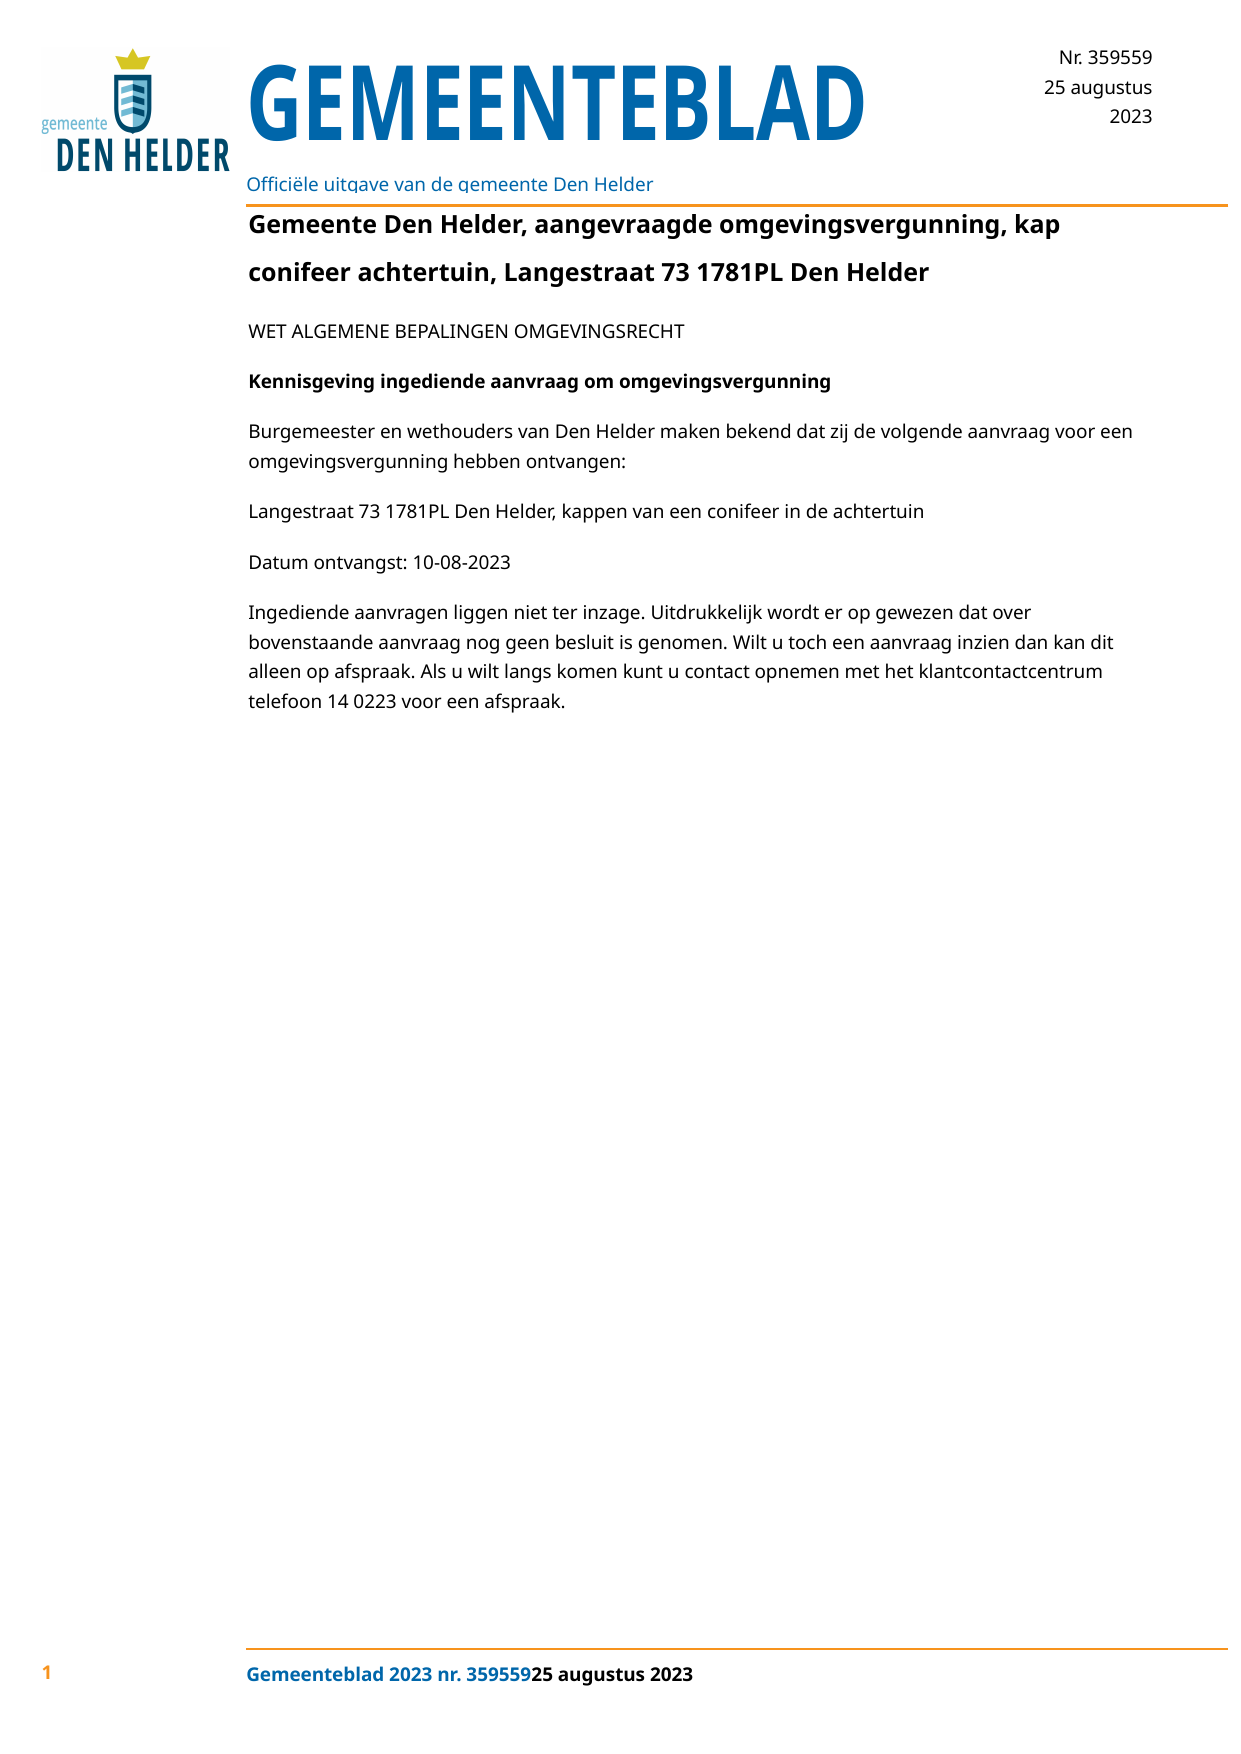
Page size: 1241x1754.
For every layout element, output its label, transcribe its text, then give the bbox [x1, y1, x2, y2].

picture [63, 144, 68, 165]
text Burgemeester en wethouders van Den Helder maken bekend dat zij de volgende aanvraag voor een omgevingsvergunning hebben ontvangen: [248, 419, 1152, 474]
text Ingediende aanvragen liggen niet ter inzage. Uitdrukkelijk wordt er op gewezen dat over bovenstaande aanvraag nog geen besluit is genomen. Wilt u toch een aanvraag inzien dan kan dit alleen op afspraak. Als u wilt langs komen kunt u contact opnemen met het klantcontactcentrum telefoon 14 0223 voor een afspraak. [248, 599, 1152, 714]
text WET ALGEMENE BEPALINGEN OMGEVINGSRECHT [248, 318, 1152, 344]
picture [220, 160, 224, 172]
picture [130, 157, 135, 172]
text Kennisgeving ingediende aanvraag om omgevingsvergunning [248, 368, 1152, 394]
text Gemeente Den Helder, aangevraagde omgevingsvergunning, kap conifeer achtertuin, Langestraat 73 1781PL Den Helder [248, 207, 1152, 288]
picture [41, 47, 231, 172]
picture [182, 144, 187, 165]
text Langestraat 73 1781PL Den Helder, kappen van een conifeer in de achtertuin [248, 499, 1152, 524]
picture [100, 154, 106, 172]
text Datum ontvangst: 10-08-2023 [248, 549, 1152, 575]
